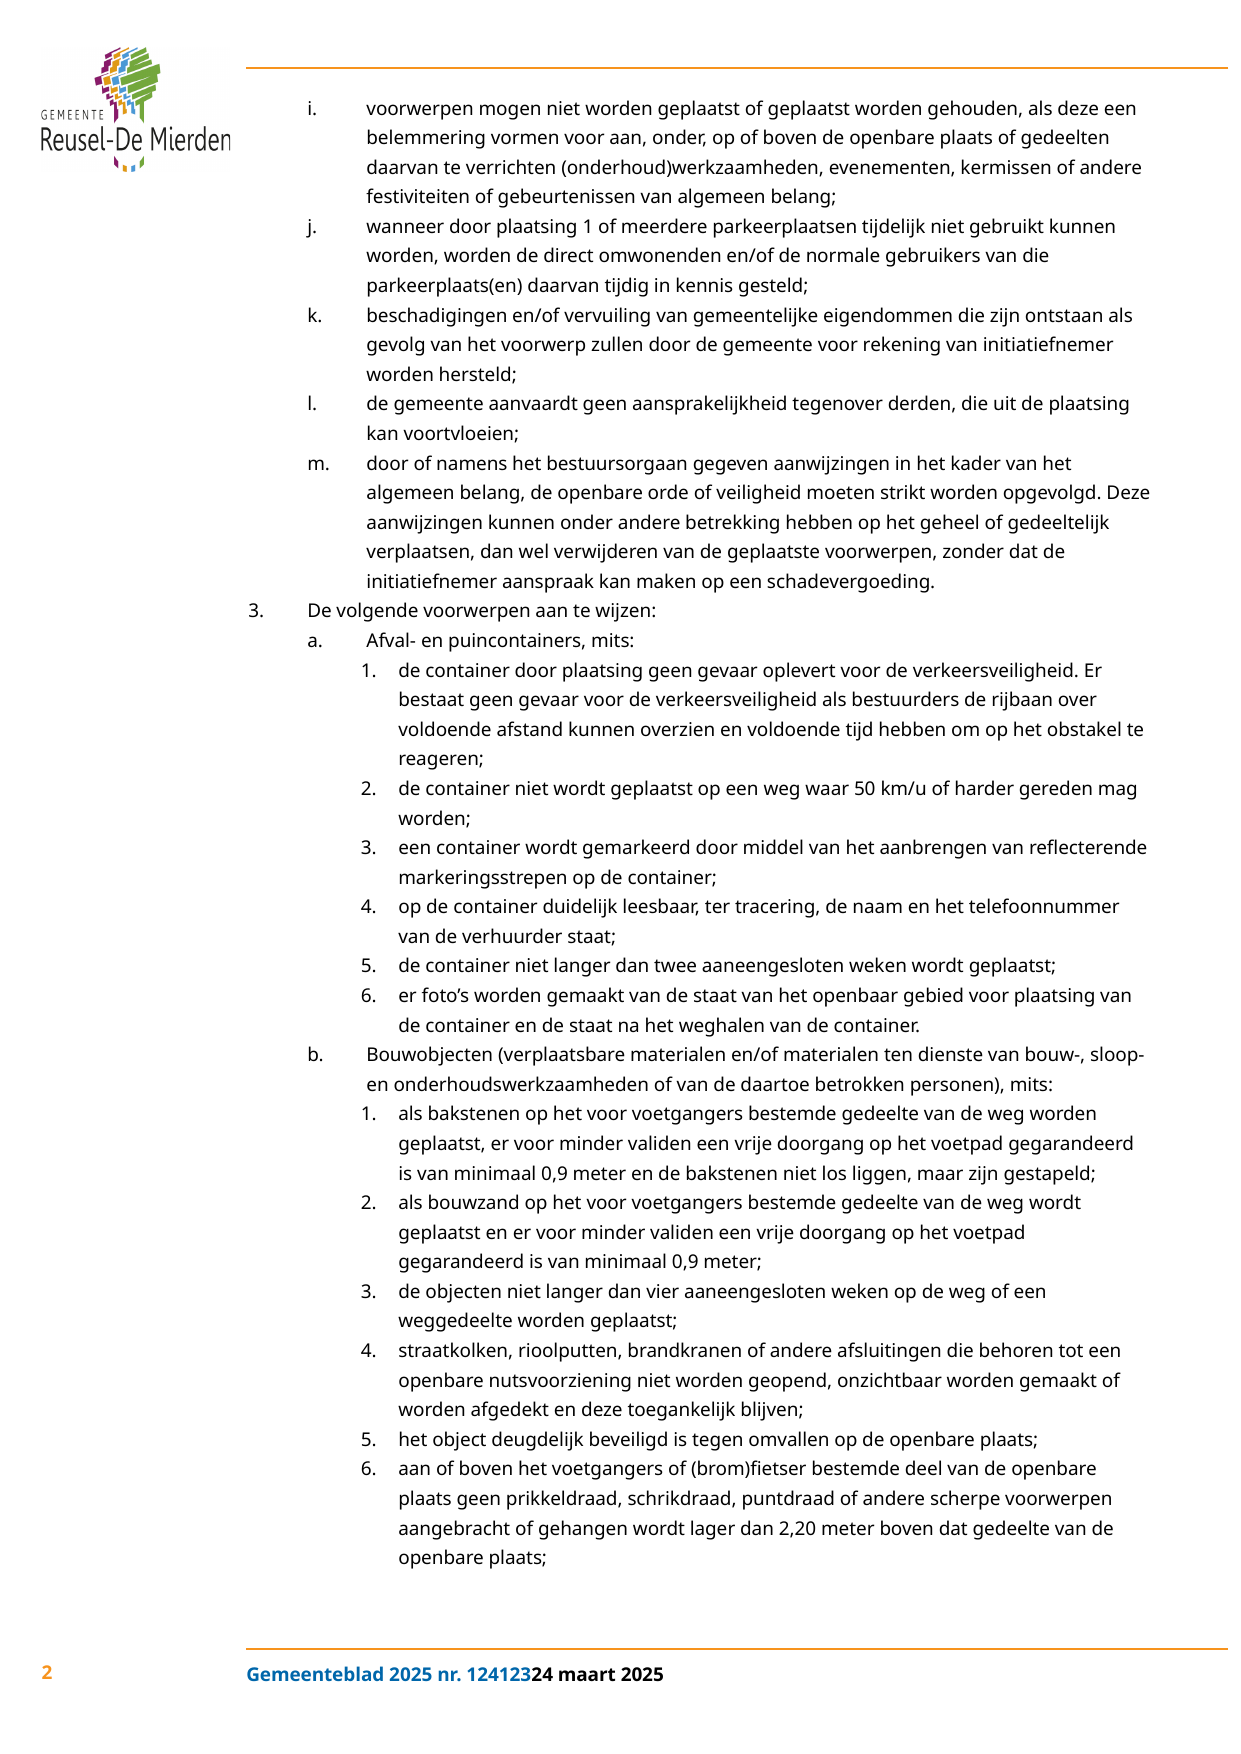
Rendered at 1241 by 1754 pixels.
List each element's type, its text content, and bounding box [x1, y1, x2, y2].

list straatkolken, rioolputten, brandkranen of andere afsluitingen die behoren tot een openbare nutsvoorziening niet worden geopend, onzichtbaar worden gemaakt of worden afgedekt en deze toegankelijk blijven; [361, 1337, 1152, 1422]
list als bouwzand op het voor voetgangers bestemde gedeelte van de weg wordt geplaatst en er voor minder validen een vrije doorgang op het voetpad gegarandeerd is van minimaal 0,9 meter; [361, 1189, 1152, 1274]
list de container niet wordt geplaatst op een weg waar 50 km/u of harder gereden mag worden; [361, 775, 1152, 831]
list het object deugdelijk beveiligd is tegen omvallen op de openbare plaats; [361, 1426, 1152, 1452]
list de container niet langer dan twee aaneengesloten weken wordt geplaatst; [361, 953, 1152, 978]
list de objecten niet langer dan vier aaneengesloten weken op de weg of een weggedeelte worden geplaatst; [361, 1278, 1152, 1333]
list wanneer door plaatsing 1 of meerdere parkeerplaatsen tijdelijk niet gebruikt kunnen worden, worden de direct omwonenden en/of de normale gebruikers van die parkeerplaats(en) daarvan tijdig in kennis gesteld; [307, 213, 1152, 298]
list door of namens het bestuursorgaan gegeven aanwijzingen in het kader van het algemeen belang, de openbare orde of veiligheid moeten strikt worden opgevolgd. Deze aanwijzingen kunnen onder andere betrekking hebben op het geheel of gedeeltelijk verplaatsen, dan wel verwijderen van de geplaatste voorwerpen, zonder dat de initiatiefnemer aanspraak kan maken op een schadevergoeding. [307, 450, 1152, 594]
list een container wordt gemarkeerd door middel van het aanbrengen van reflecterende markeringsstrepen op de container; [361, 834, 1152, 890]
list De volgende voorwerpen aan te wijzen: [248, 598, 1152, 623]
list als bakstenen op het voor voetgangers bestemde gedeelte van de weg worden geplaatst, er voor minder validen een vrije doorgang op het voetpad gegarandeerd is van minimaal 0,9 meter en de bakstenen niet los liggen, maar zijn gestapeld; [361, 1101, 1152, 1186]
list Bouwobjecten (verplaatsbare materialen en/of materialen ten dienste van bouw-, sloop- en onderhoudswerkzaamheden of van de daartoe betrokken personen), mits: [307, 1041, 1152, 1097]
list de container door plaatsing geen gevaar oplevert voor de verkeersveiligheid. Er bestaat geen gevaar voor de verkeersveiligheid als bestuurders de rijbaan over voldoende afstand kunnen overzien en voldoende tijd hebben om op het obstakel te reageren; [361, 657, 1152, 771]
list er foto’s worden gemaakt van de staat van het openbaar gebied voor plaatsing van de container en de staat na het weghalen van de container. [361, 982, 1152, 1038]
list op de container duidelijk leesbaar, ter tracering, de naam en het telefoonnummer van de verhuurder staat; [361, 893, 1152, 949]
list Afval- en puincontainers, mits: [307, 627, 1152, 653]
list aan of boven het voetgangers of (brom)fietser bestemde deel van de openbare plaats geen prikkeldraad, schrikdraad, puntdraad of andere scherpe voorwerpen aangebracht of gehangen wordt lager dan 2,20 meter boven dat gedeelte van de openbare plaats; [361, 1456, 1152, 1570]
list beschadigingen en/of vervuiling van gemeentelijke eigendommen die zijn ontstaan als gevolg van het voorwerp zullen door de gemeente voor rekening van initiatiefnemer worden hersteld; [307, 302, 1152, 387]
picture [41, 47, 231, 172]
list voorwerpen mogen niet worden geplaatst of geplaatst worden gehouden, als deze een belemmering vormen voor aan, onder, op of boven de openbare plaats of gedeelten daarvan te verrichten (onderhoud)werkzaamheden, evenementen, kermissen of andere festiviteiten of gebeurtenissen van algemeen belang; [307, 95, 1152, 209]
list de gemeente aanvaardt geen aansprakelijkheid tegenover derden, die uit de plaatsing kan voortvloeien; [307, 391, 1152, 446]
